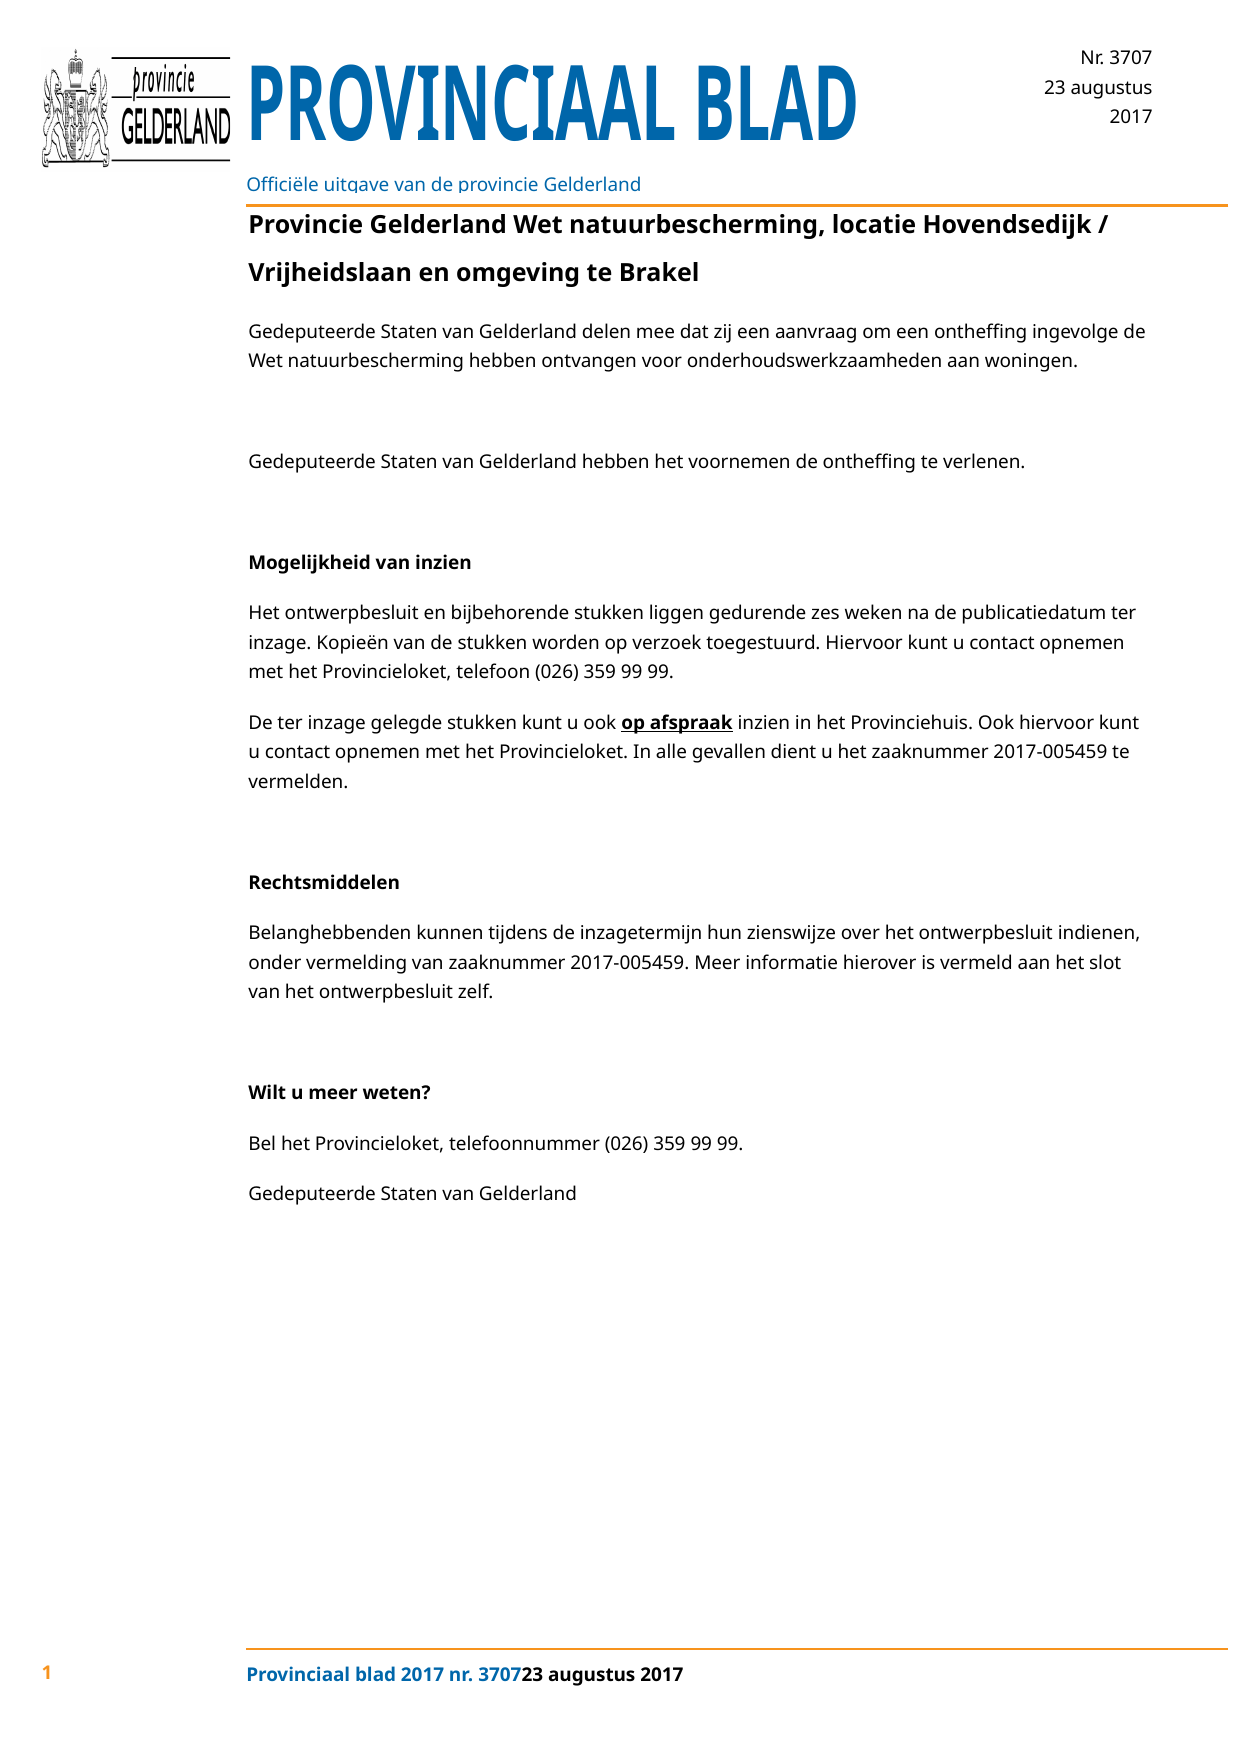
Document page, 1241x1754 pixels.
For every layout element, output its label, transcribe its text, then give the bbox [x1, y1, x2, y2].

text Gedeputeerde Staten van Gelderland delen mee dat zij een aanvraag om een ontheffing ingevolge de Wet natuurbescherming hebben ontvangen voor onderhoudswerkzaamheden aan woningen. [248, 318, 1152, 373]
text Mogelijkheid van inzien [248, 549, 1152, 575]
text Bel het Provincieloket, telefoonnummer (026) 359 99 99. [248, 1130, 1152, 1156]
text Wilt u meer weten? [248, 1079, 1152, 1105]
text Het ontwerpbesluit en bijbehorende stukken liggen gedurende zes weken na de publicatiedatum ter inzage. Kopieën van de stukken worden op verzoek toegestuurd. Hiervoor kunt u contact opnemen met het Provincieloket, telefoon (026) 359 99 99. [248, 599, 1152, 684]
picture [41, 47, 231, 172]
text Gedeputeerde Staten van Gelderland [248, 1180, 1152, 1206]
text Provincie Gelderland Wet natuurbescherming, locatie Hovendsedijk / Vrijheidslaan en omgeving te Brakel [248, 207, 1152, 288]
text De ter inzage gelegde stukken kunt u ook op afspraak inzien in het Provinciehuis. Ook hiervoor kunt u contact opnemen met het Provincieloket. In alle gevallen dient u het zaaknummer 2017-005459 te vermelden. [248, 709, 1152, 794]
text Belanghebbenden kunnen tijdens de inzagetermijn hun zienswijze over het ontwerpbesluit indienen, onder vermelding van zaaknummer 2017-005459. Meer informatie hierover is vermeld aan het slot van het ontwerpbesluit zelf. [248, 919, 1152, 1004]
text Rechtsmiddelen [248, 869, 1152, 895]
text Gedeputeerde Staten van Gelderland hebben het voornemen de ontheffing te verlenen. [248, 448, 1152, 474]
